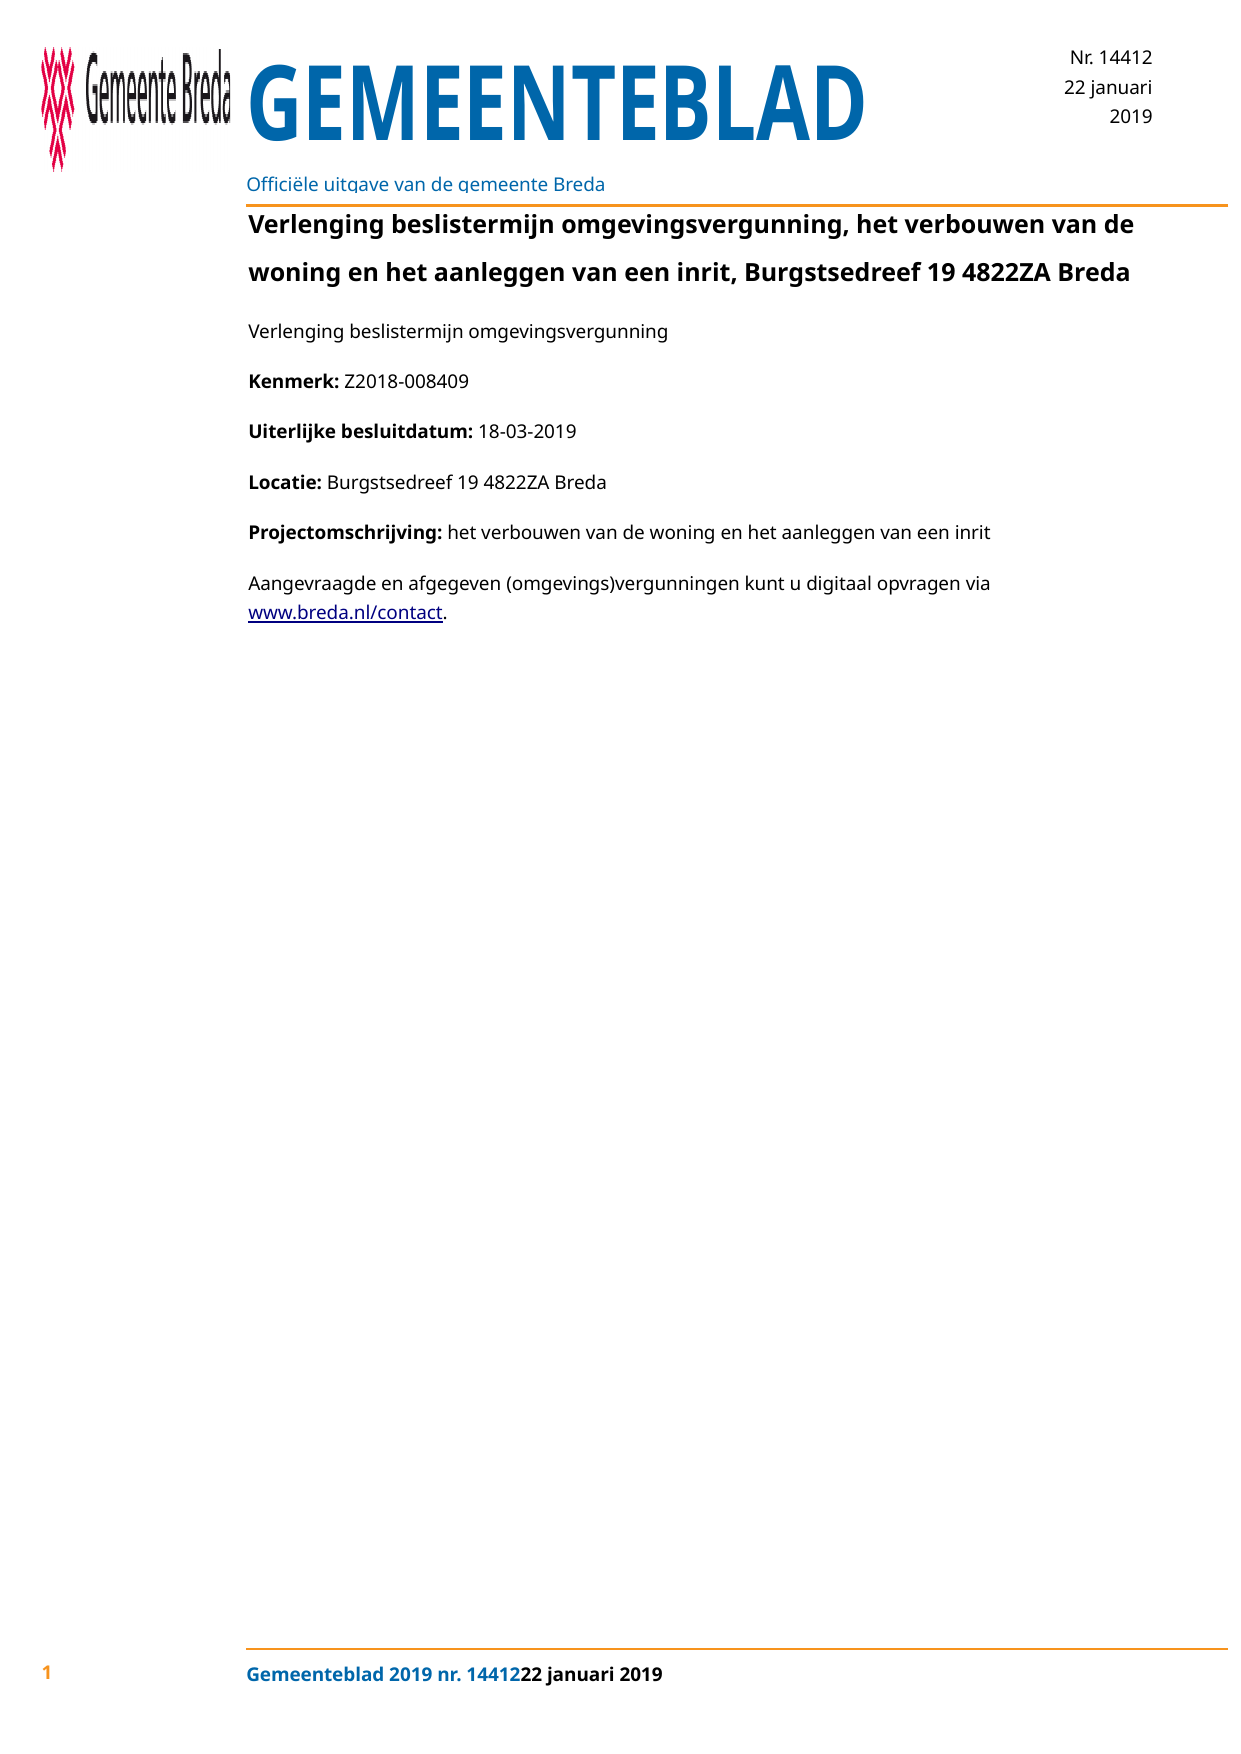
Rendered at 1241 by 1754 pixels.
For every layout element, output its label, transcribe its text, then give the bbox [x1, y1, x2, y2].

text Aangevraagde en afgegeven (omgevings)vergunningen kunt u digitaal opvragen via www.breda.nl/contact. [248, 570, 1152, 625]
text Projectomschrijving: het verbouwen van de woning en het aanleggen van een inrit [248, 519, 1152, 545]
text Kenmerk: Z2018-008409 [248, 368, 1152, 394]
text Verlenging beslistermijn omgevingsvergunning [248, 318, 1152, 344]
text Verlenging beslistermijn omgevingsvergunning, het verbouwen van de woning en het aanleggen van een inrit, Burgstsedreef 19 4822ZA Breda [248, 207, 1152, 288]
picture [41, 47, 231, 172]
text Locatie: Burgstsedreef 19 4822ZA Breda [248, 469, 1152, 495]
text Uiterlijke besluitdatum: 18-03-2019 [248, 419, 1152, 444]
